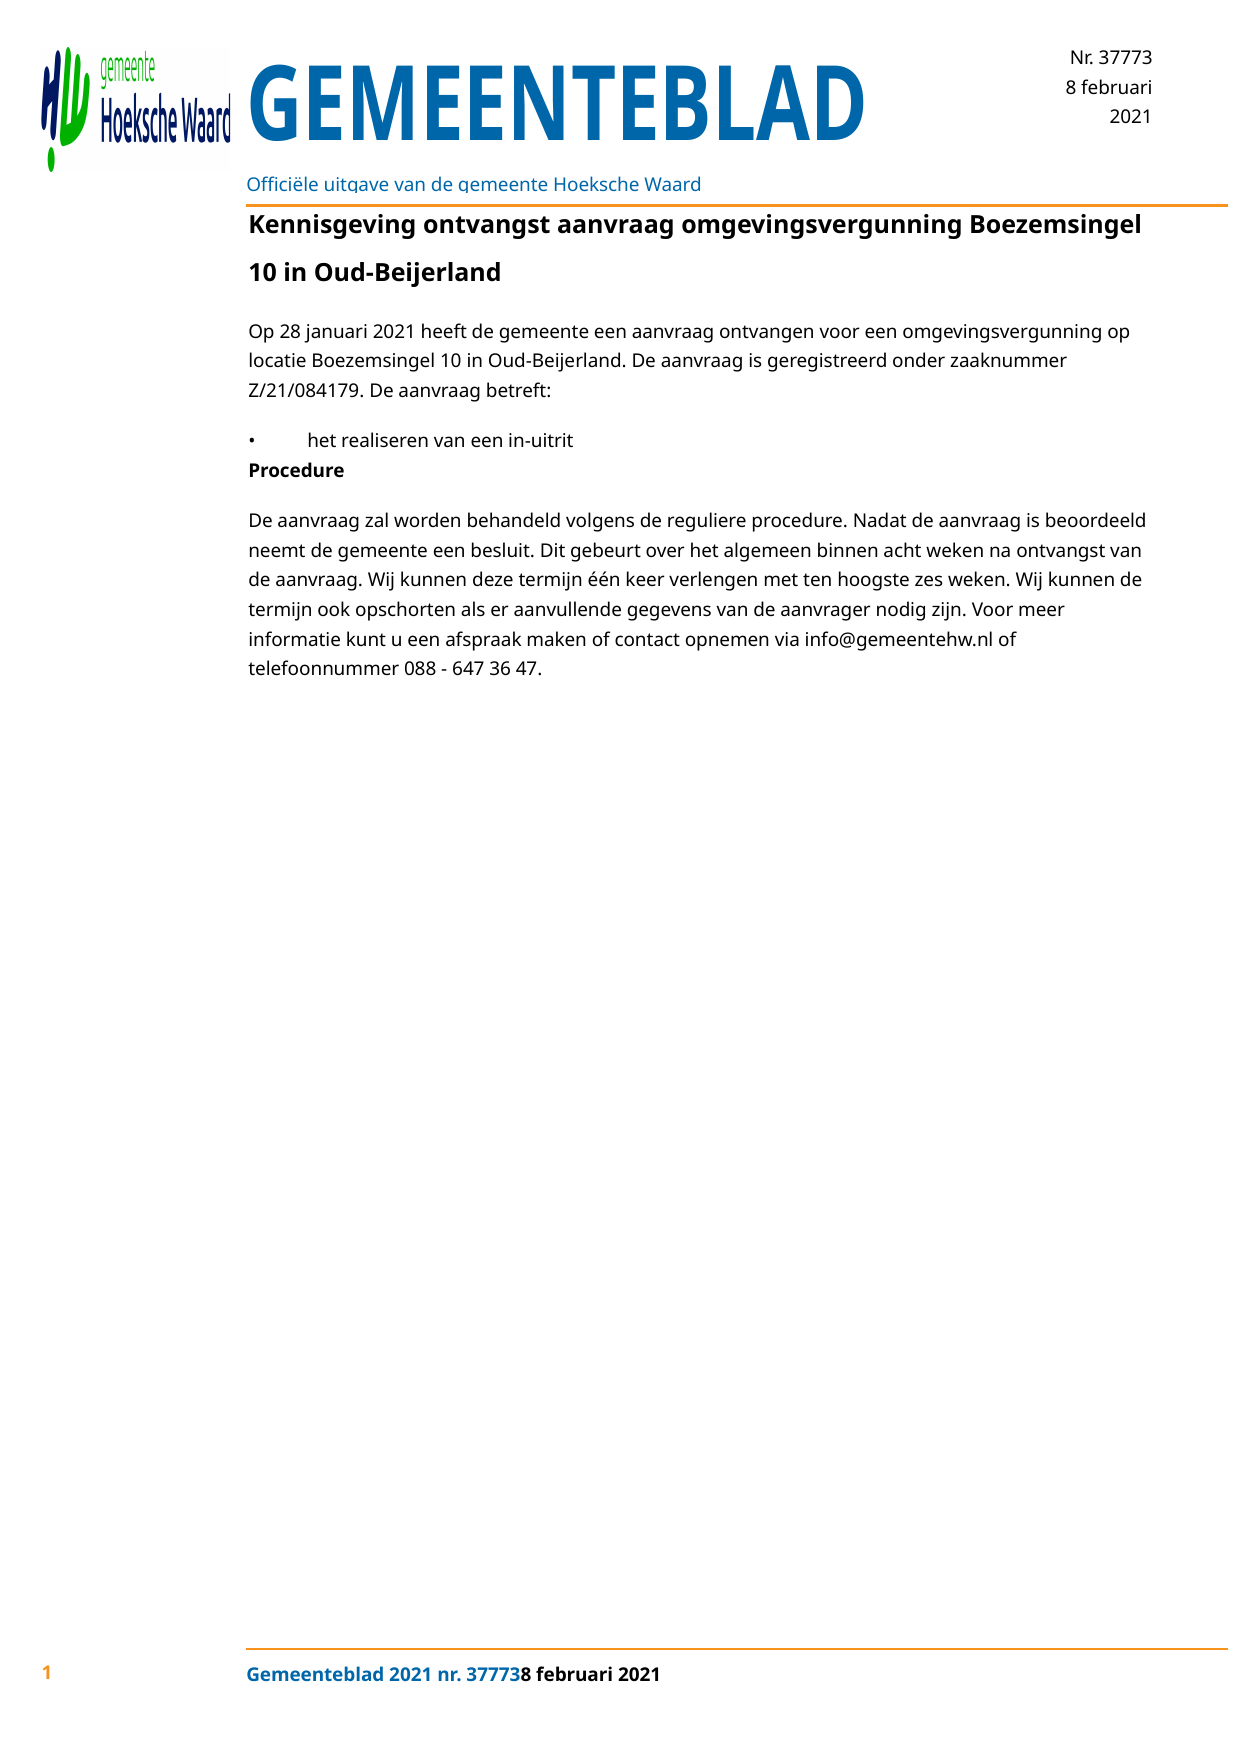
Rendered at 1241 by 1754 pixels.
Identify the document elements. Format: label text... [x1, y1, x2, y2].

text Op 28 januari 2021 heeft de gemeente een aanvraag ontvangen voor een omgevingsvergunning op locatie Boezemsingel 10 in Oud-Beijerland. De aanvraag is geregistreerd onder zaaknummer Z/21/084179. De aanvraag betreft: [248, 318, 1152, 403]
picture [41, 47, 231, 172]
list het realiseren van een in-uitrit [248, 427, 1152, 453]
text Kennisgeving ontvangst aanvraag omgevingsvergunning Boezemsingel 10 in Oud-Beijerland [248, 207, 1152, 288]
text Procedure [248, 457, 1152, 483]
text De aanvraag zal worden behandeld volgens de reguliere procedure. Nadat de aanvraag is beoordeeld neemt de gemeente een besluit. Dit gebeurt over het algemeen binnen acht weken na ontvangst van de aanvraag. Wij kunnen deze termijn één keer verlengen met ten hoogste zes weken. Wij kunnen de termijn ook opschorten als er aanvullende gegevens van de aanvrager nodig zijn. Voor meer informatie kunt u een afspraak maken of contact opnemen via info@gemeentehw.nl of telefoonnummer 088 - 647 36 47. [248, 507, 1152, 681]
